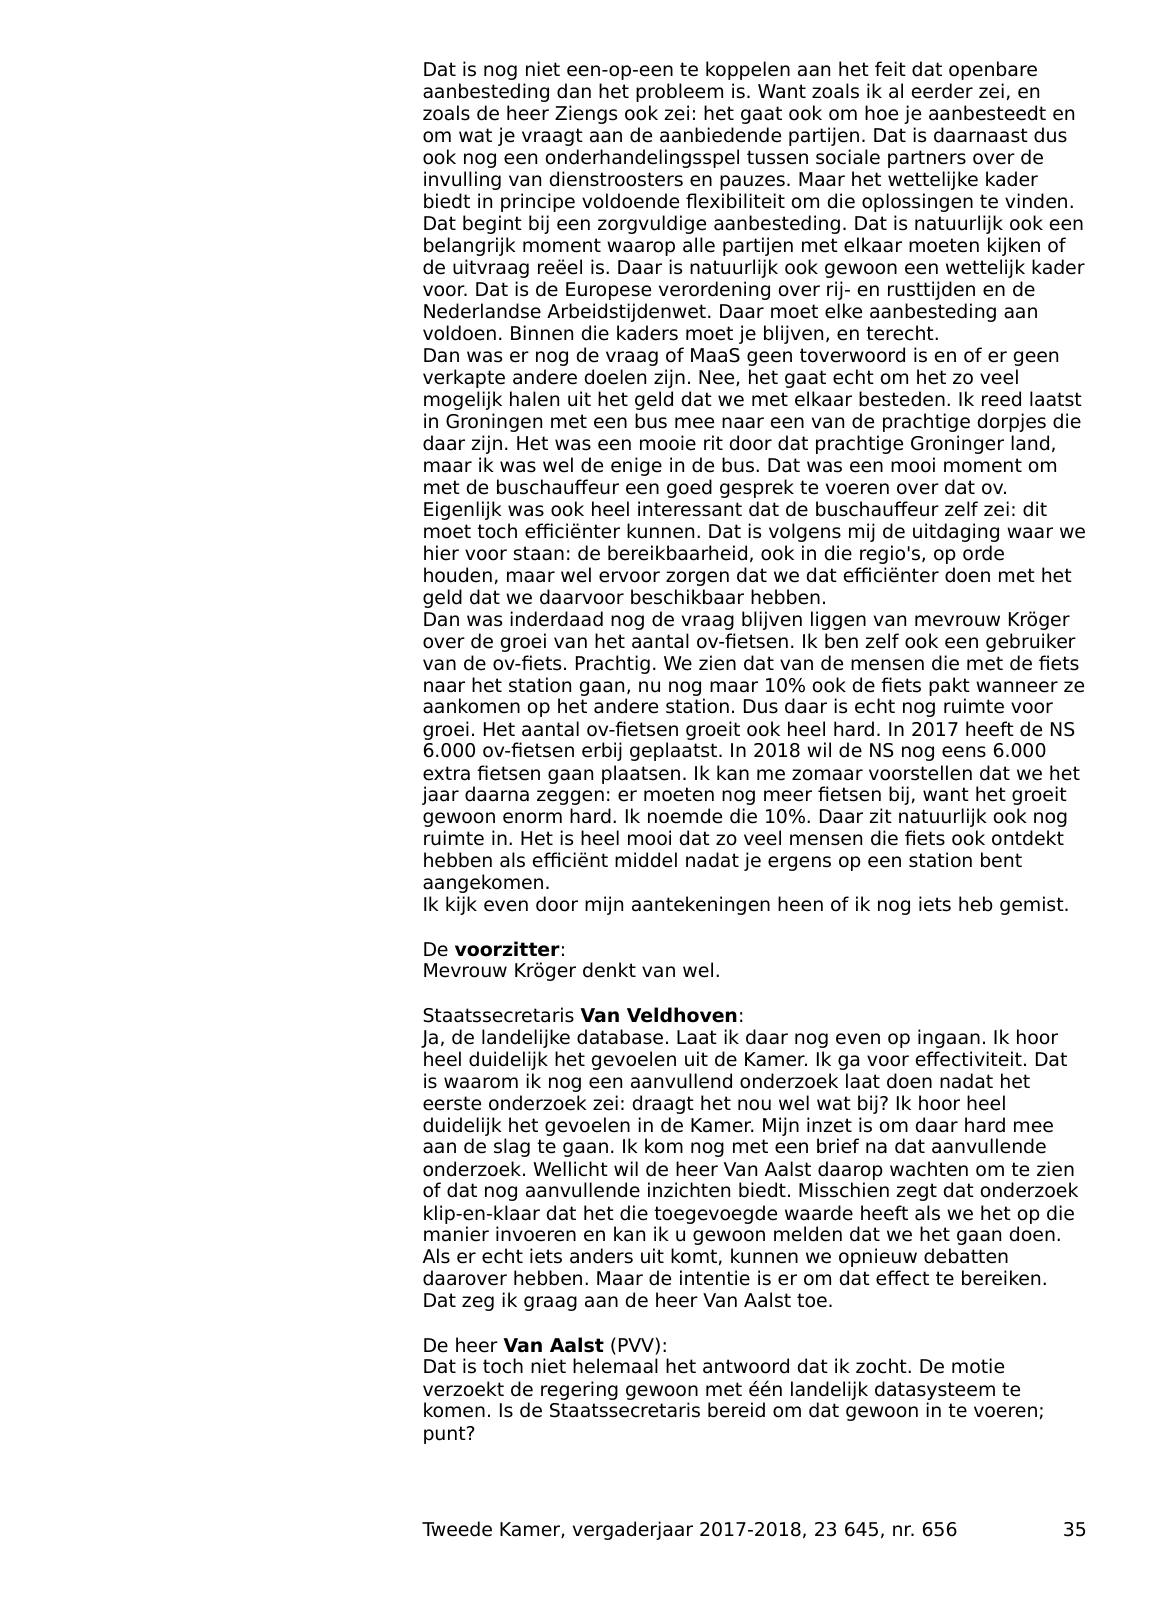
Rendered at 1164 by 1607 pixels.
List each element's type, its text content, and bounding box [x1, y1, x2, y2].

text De heer Van Aalst (PVV): [422, 1334, 1087, 1356]
text Dat is toch niet helemaal het antwoord dat ik zocht. De motie verzoekt de regering gewoon met één landelijk datasysteem te komen. Is de Staatssecretaris bereid om dat gewoon in te voeren; punt? [422, 1356, 1087, 1444]
text Staatssecretaris Van Veldhoven: [422, 1004, 1087, 1027]
text Dat is nog niet een-op-een te koppelen aan het feit dat openbare aanbesteding dan het probleem is. Want zoals ik al eerder zei, en zoals de heer Ziengs ook zei: het gaat ook om hoe je aanbesteedt en om wat je vraagt aan de aanbiedende partijen. Dat is daarnaast dus ook nog een onderhandelingsspel tussen sociale partners over de invulling van dienstroosters en pauzes. Maar het wettelijke kader biedt in principe voldoende flexibiliteit om die oplossingen te vinden. Dat begint bij een zorgvuldige aanbesteding. Dat is natuurlijk ook een belangrijk moment waarop alle partijen met elkaar moeten kijken of de uitvraag reëel is. Daar is natuurlijk ook gewoon een wettelijk kader voor. Dat is de Europese verordening over rij- en rusttijden en de Nederlandse Arbeidstijdenwet. Daar moet elke aanbesteding aan voldoen. Binnen die kaders moet je blijven, en terecht. [422, 59, 1087, 345]
text Dan was er nog de vraag of MaaS geen toverwoord is en of er geen verkapte andere doelen zijn. Nee, het gaat echt om het zo veel mogelijk halen uit het geld dat we met elkaar besteden. Ik reed laatst in Groningen met een bus mee naar een van de prachtige dorpjes die daar zijn. Het was een mooie rit door dat prachtige Groninger land, maar ik was wel de enige in de bus. Dat was een mooi moment om met de buschauffeur een goed gesprek te voeren over dat ov. Eigenlijk was ook heel interessant dat de buschauffeur zelf zei: dit moet toch efficiënter kunnen. Dat is volgens mij de uitdaging waar we hier voor staan: de bereikbaarheid, ook in die regio's, op orde houden, maar wel ervoor zorgen dat we dat efficiënter doen met het geld dat we daarvoor beschikbaar hebben. [422, 345, 1087, 608]
text Ik kijk even door mijn aantekeningen heen of ik nog iets heb gemist. [422, 894, 1087, 916]
text Dan was inderdaad nog de vraag blijven liggen van mevrouw Kröger over de groei van het aantal ov-fietsen. Ik ben zelf ook een gebruiker van de ov-fiets. Prachtig. We zien dat van de mensen die met de fiets naar het station gaan, nu nog maar 10% ook de fiets pakt wanneer ze aankomen op het andere station. Dus daar is echt nog ruimte voor groei. Het aantal ov-fietsen groeit ook heel hard. In 2017 heeft de NS 6.000 ov-fietsen erbij geplaatst. In 2018 wil de NS nog eens 6.000 extra fietsen gaan plaatsen. Ik kan me zomaar voorstellen dat we het jaar daarna zeggen: er moeten nog meer fietsen bij, want het groeit gewoon enorm hard. Ik noemde die 10%. Daar zit natuurlijk ook nog ruimte in. Het is heel mooi dat zo veel mensen die fiets ook ontdekt hebben als efficiënt middel nadat je ergens op een station bent aangekomen. [422, 608, 1087, 894]
text Ja, de landelijke database. Laat ik daar nog even op ingaan. Ik hoor heel duidelijk het gevoelen uit de Kamer. Ik ga voor effectiviteit. Dat is waarom ik nog een aanvullend onderzoek laat doen nadat het eerste onderzoek zei: draagt het nou wel wat bij? Ik hoor heel duidelijk het gevoelen in de Kamer. Mijn inzet is om daar hard mee aan de slag te gaan. Ik kom nog met een brief na dat aanvullende onderzoek. Wellicht wil de heer Van Aalst daarop wachten om te zien of dat nog aanvullende inzichten biedt. Misschien zegt dat onderzoek klip-en-klaar dat het die toegevoegde waarde heeft als we het op die manier invoeren en kan ik u gewoon melden dat we het gaan doen. Als er echt iets anders uit komt, kunnen we opnieuw debatten daarover hebben. Maar de intentie is er om dat effect te bereiken. Dat zeg ik graag aan de heer Van Aalst toe. [422, 1027, 1087, 1312]
text De voorzitter: [422, 938, 1087, 960]
text Mevrouw Kröger denkt van wel. [422, 960, 1087, 982]
